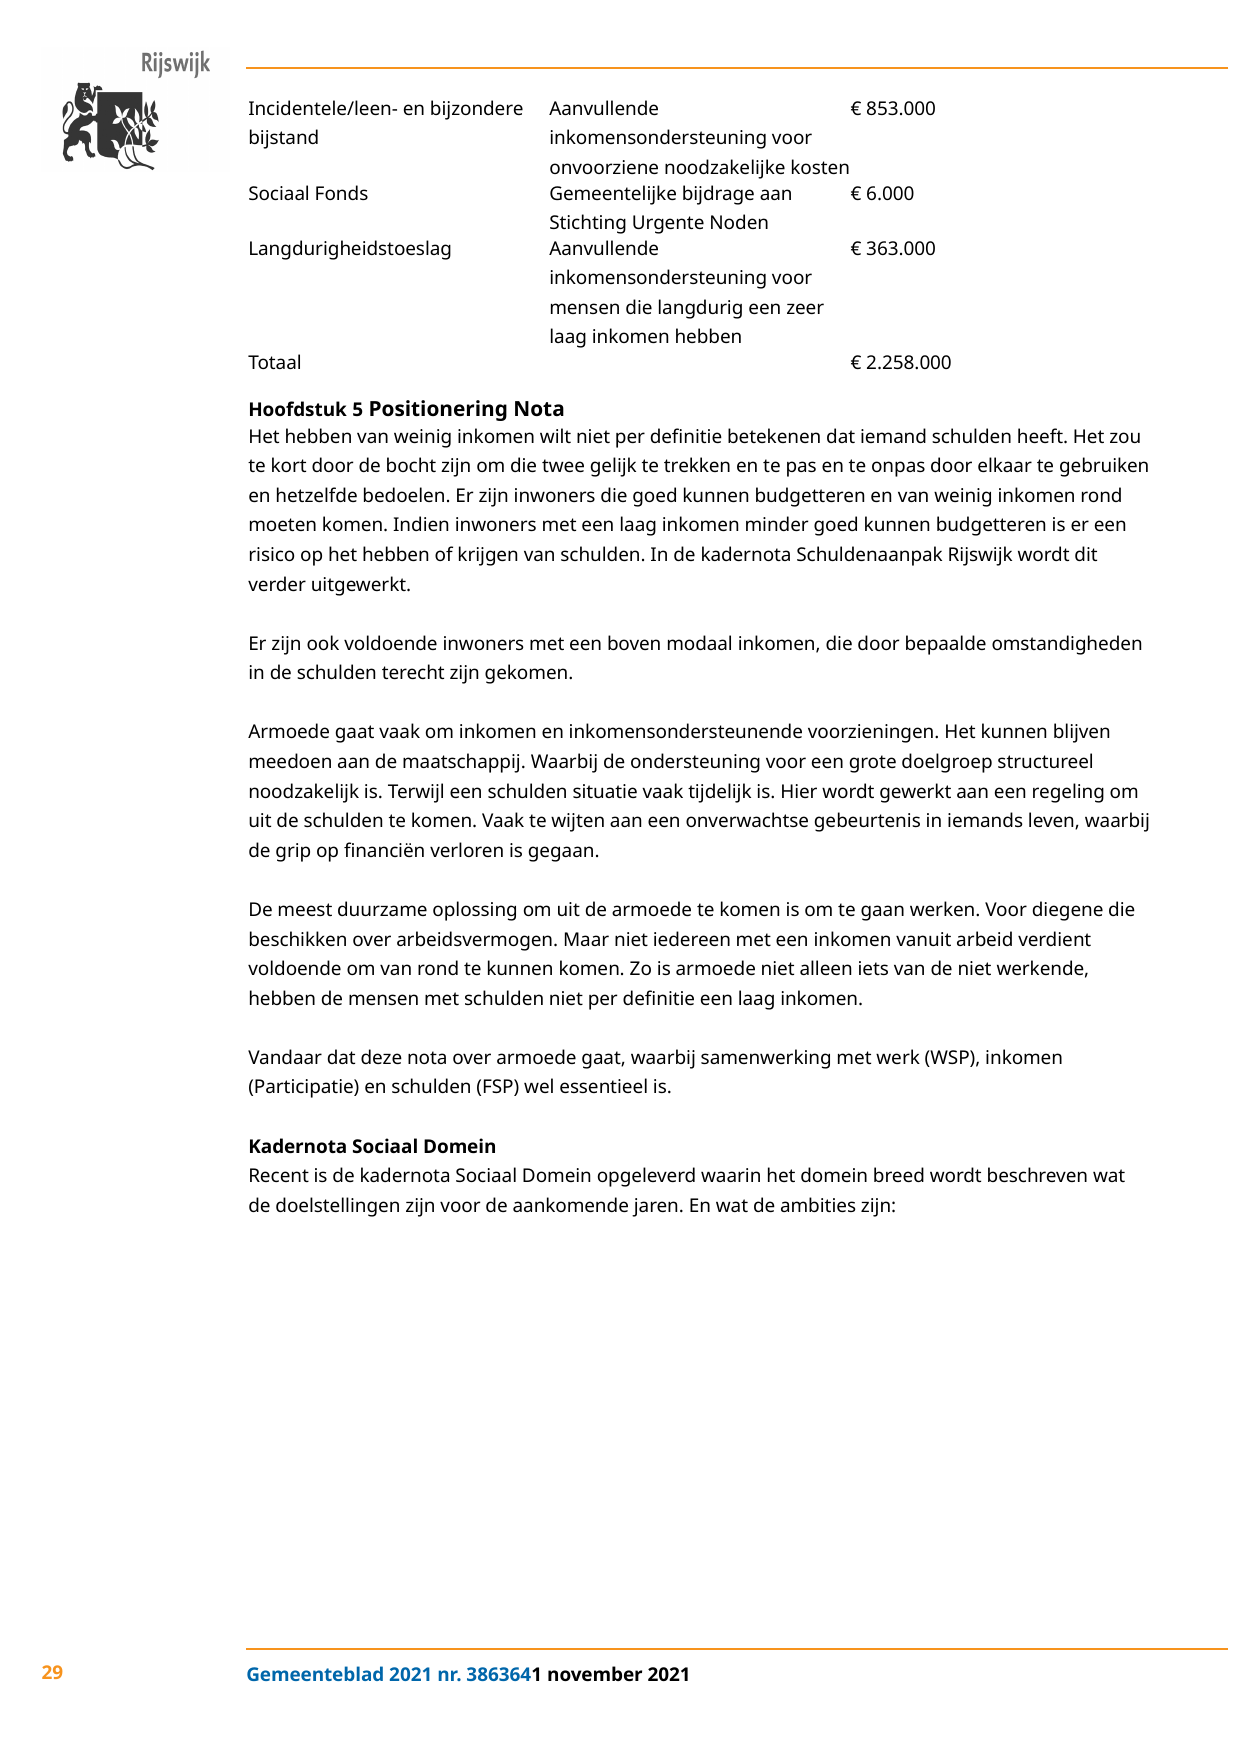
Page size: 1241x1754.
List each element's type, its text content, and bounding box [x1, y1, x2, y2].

text Armoede gaat vaak om inkomen en inkomensondersteunende voorzieningen. Het kunnen blijven meedoen aan de maatschappij. Waarbij de ondersteuning voor een grote doelgroep structureel noodzakelijk is. Terwijl een schulden situatie vaak tijdelijk is. Hier wordt gewerkt aan een regeling om uit de schulden te komen. Vaak te wijten aan een onverwachtse gebeurtenis in iemands leven, waarbij de grip op financiën verloren is gegaan. [248, 719, 1152, 863]
table_cell € 6.000 [850, 180, 1152, 235]
text De meest duurzame oplossing om uit de armoede te komen is om te gaan werken. Voor diegene die beschikken over arbeidsvermogen. Maar niet iedereen met een inkomen vanuit arbeid verdient voldoende om van rond te kunnen komen. Zo is armoede niet alleen iets van de niet werkende, hebben de mensen met schulden niet per definitie een laag inkomen. [248, 896, 1152, 1011]
table_cell € 363.000 [850, 235, 1152, 349]
table_cell Sociaal Fonds [248, 180, 549, 235]
text Kadernota Sociaal Domein [248, 1133, 1152, 1159]
table_cell € 2.258.000 [850, 350, 1152, 375]
table_cell Aanvullende inkomensondersteuning voor mensen die langdurig een zeer laag inkomen hebben [549, 235, 850, 349]
table_cell Incidentele/leen- en bijzondere bijstand [248, 95, 549, 180]
table_cell € 853.000 [850, 95, 1152, 180]
text Het hebben van weinig inkomen wilt niet per definitie betekenen dat iemand schulden heeft. Het zou te kort door de bocht zijn om die twee gelijk te trekken en te pas en te onpas door elkaar te gebruiken en hetzelfde bedoelen. Er zijn inwoners die goed kunnen budgetteren en van weinig inkomen rond moeten komen. Indien inwoners met een laag inkomen minder goed kunnen budgetteren is er een risico op het hebben of krijgen van schulden. In de kadernota Schuldenaanpak Rijswijk wordt dit verder uitgewerkt. [248, 423, 1152, 597]
table_cell Langdurigheidstoeslag [248, 235, 549, 349]
table_cell Aanvullende inkomensondersteuning voor onvoorziene noodzakelijke kosten [549, 95, 850, 180]
text Er zijn ook voldoende inwoners met een boven modaal inkomen, die door bepaalde omstandigheden in de schulden terecht zijn gekomen. [248, 630, 1152, 685]
table_cell Totaal [248, 350, 549, 375]
table_cell [549, 350, 850, 375]
table_cell Gemeentelijke bijdrage aan Stichting Urgente Noden [549, 180, 850, 235]
text Recent is de kadernota Sociaal Domein opgeleverd waarin het domein breed wordt beschreven wat de doelstellingen zijn voor de aankomende jaren. En wat de ambities zijn: [248, 1162, 1152, 1218]
picture [41, 47, 231, 172]
text Vandaar dat deze nota over armoede gaat, waarbij samenwerking met werk (WSP), inkomen (Participatie) en schulden (FSP) wel essentieel is. [248, 1044, 1152, 1099]
text Hoofdstuk 5 Positionering Nota [248, 394, 1152, 423]
